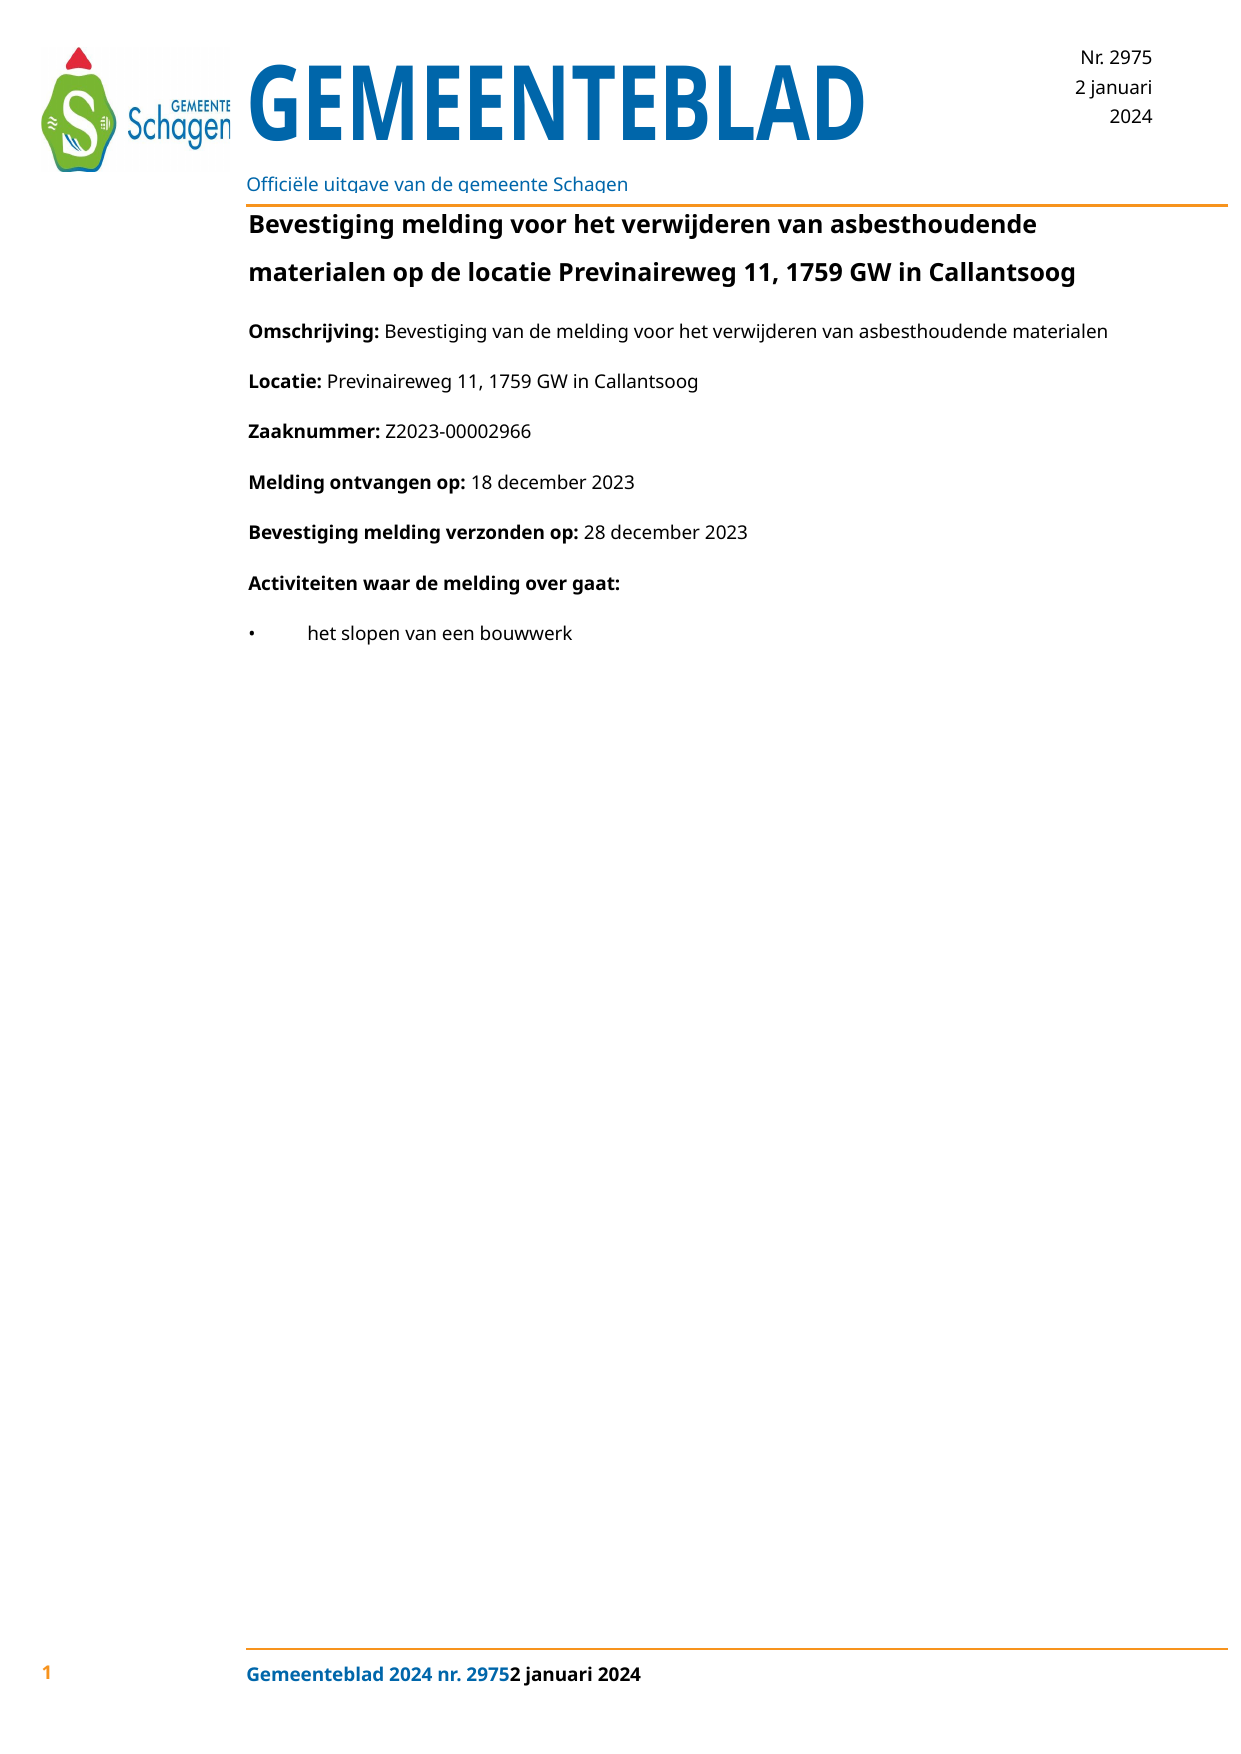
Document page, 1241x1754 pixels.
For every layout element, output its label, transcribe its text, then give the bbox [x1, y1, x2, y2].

text Bevestiging melding voor het verwijderen van asbesthoudende materialen op de locatie Previnaireweg 11, 1759 GW in Callantsoog [248, 207, 1152, 288]
text Melding ontvangen op: 18 december 2023 [248, 469, 1152, 495]
picture [41, 47, 231, 172]
list het slopen van een bouwwerk [248, 620, 1152, 646]
text Bevestiging melding verzonden op: 28 december 2023 [248, 519, 1152, 545]
text Locatie: Previnaireweg 11, 1759 GW in Callantsoog [248, 368, 1152, 394]
text Zaaknummer: Z2023-00002966 [248, 419, 1152, 444]
text Omschrijving: Bevestiging van de melding voor het verwijderen van asbesthoudende materialen [248, 318, 1152, 344]
text Activiteiten waar de melding over gaat: [248, 570, 1152, 596]
